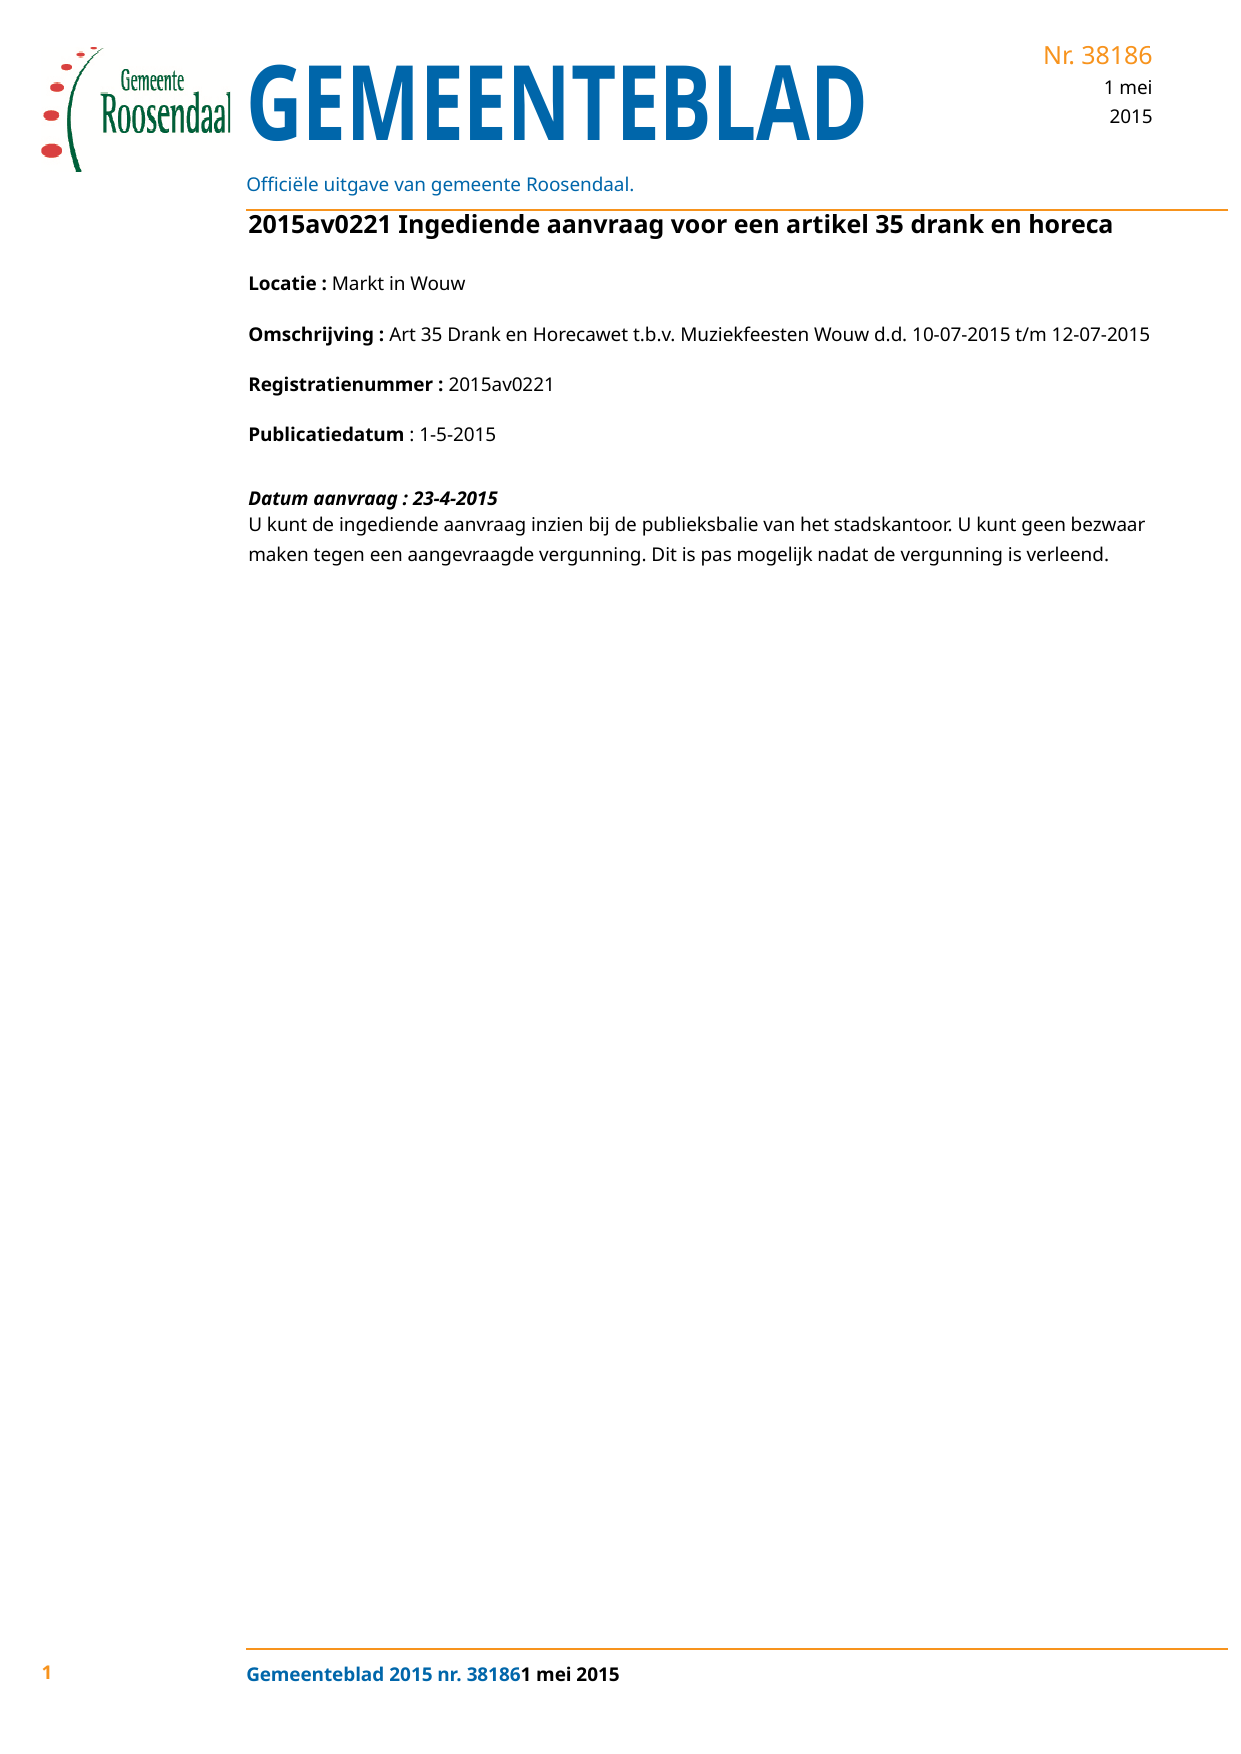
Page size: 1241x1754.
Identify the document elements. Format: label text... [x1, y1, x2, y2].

text Registratienummer : 2015av0221 [248, 371, 1152, 397]
text Omschrijving : Art 35 Drank en Horecawet t.b.v. Muziekfeesten Wouw d.d. 10-07-2015 t/m 12-07-2015 [248, 321, 1152, 346]
text Locatie : Markt in Wouw [248, 270, 1152, 296]
text 2015av0221 Ingediende aanvraag voor een artikel 35 drank en horeca [248, 211, 1152, 241]
text U kunt de ingediende aanvraag inzien bij de publieksbalie van het stadskantoor. U kunt geen bezwaar maken tegen een aangevraagde vergunning. Dit is pas mogelijk nadat de vergunning is verleend. [248, 511, 1152, 567]
picture [41, 47, 231, 172]
text Datum aanvraag : 23-4-2015 [248, 486, 1152, 511]
text Publicatiedatum : 1-5-2015 [248, 422, 1152, 447]
